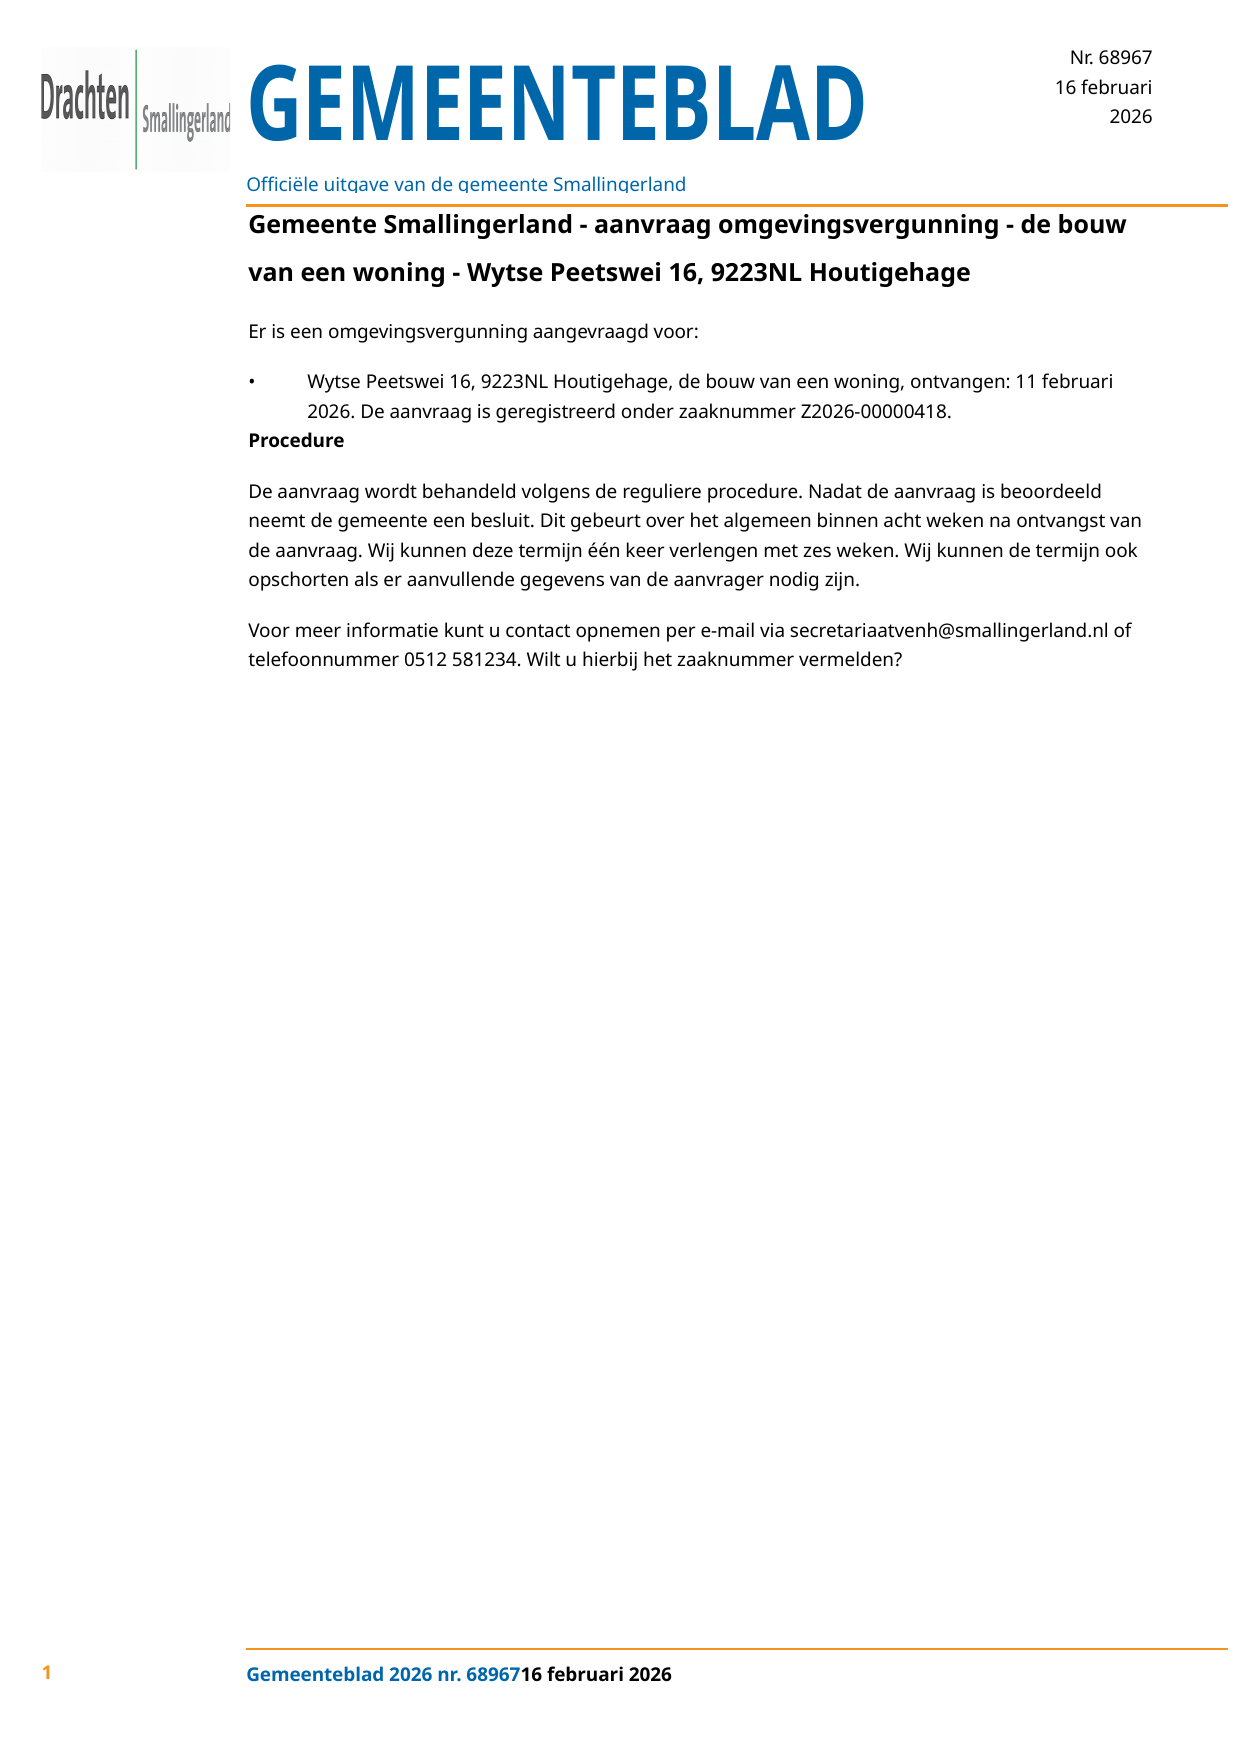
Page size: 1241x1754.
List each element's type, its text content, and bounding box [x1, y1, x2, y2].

text De aanvraag wordt behandeld volgens de reguliere procedure. Nadat de aanvraag is beoordeeld neemt de gemeente een besluit. Dit gebeurt over het algemeen binnen acht weken na ontvangst van de aanvraag. Wij kunnen deze termijn één keer verlengen met zes weken. Wij kunnen de termijn ook opschorten als er aanvullende gegevens van de aanvrager nodig zijn. [248, 478, 1152, 592]
text Er is een omgevingsvergunning aangevraagd voor: [248, 318, 1152, 344]
picture [41, 47, 231, 172]
text Procedure [248, 427, 1152, 453]
text Gemeente Smallingerland - aanvraag omgevingsvergunning - de bouw van een woning - Wytse Peetswei 16, 9223NL Houtigehage [248, 207, 1152, 288]
list Wytse Peetswei 16, 9223NL Houtigehage, de bouw van een woning, ontvangen: 11 februari 2026. De aanvraag is geregistreerd onder zaaknummer Z2026-00000418. [248, 368, 1152, 424]
text Voor meer informatie kunt u contact opnemen per e-mail via secretariaatvenh@smallingerland.nl of telefoonnummer 0512 581234. Wilt u hierbij het zaaknummer vermelden? [248, 617, 1152, 672]
